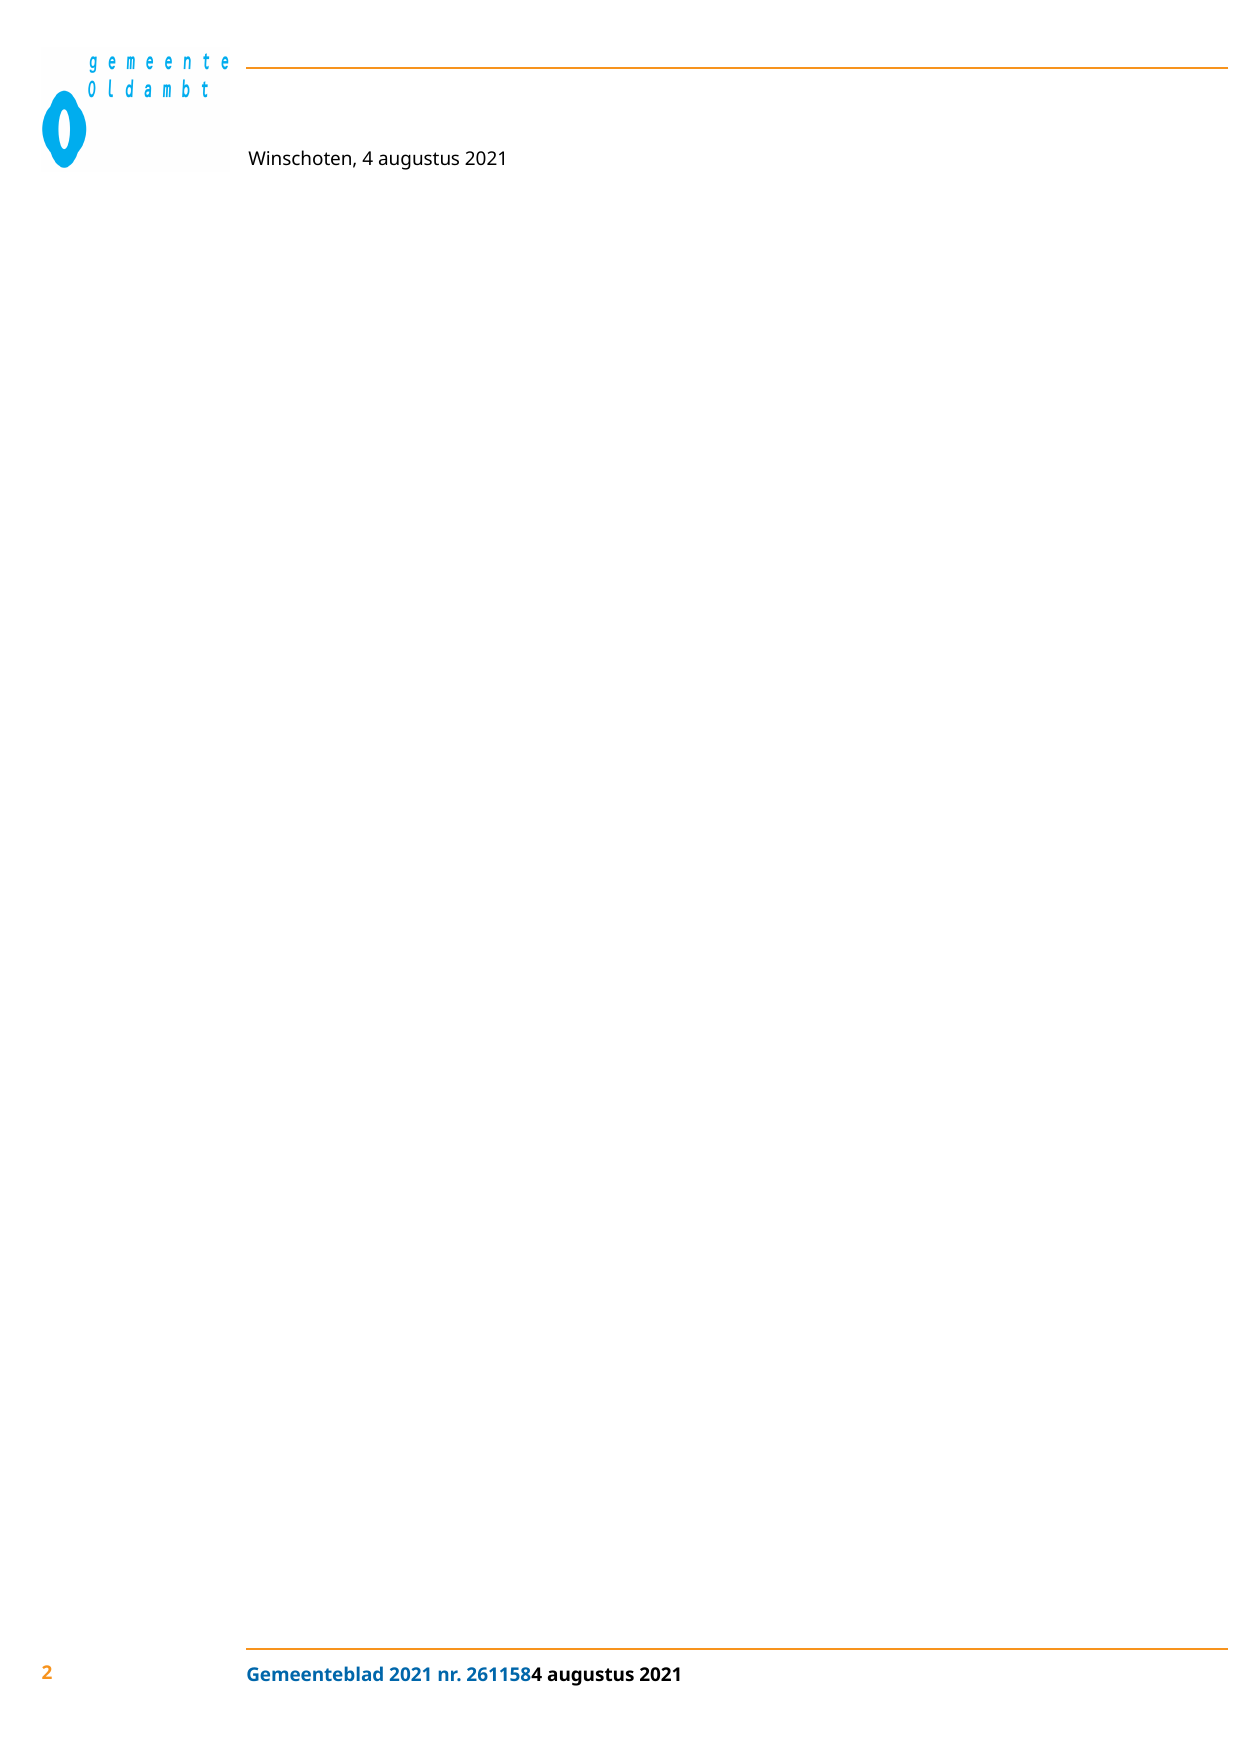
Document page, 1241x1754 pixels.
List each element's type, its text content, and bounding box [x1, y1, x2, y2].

text Winschoten, 4 augustus 2021 [248, 145, 1152, 171]
picture [41, 47, 231, 172]
